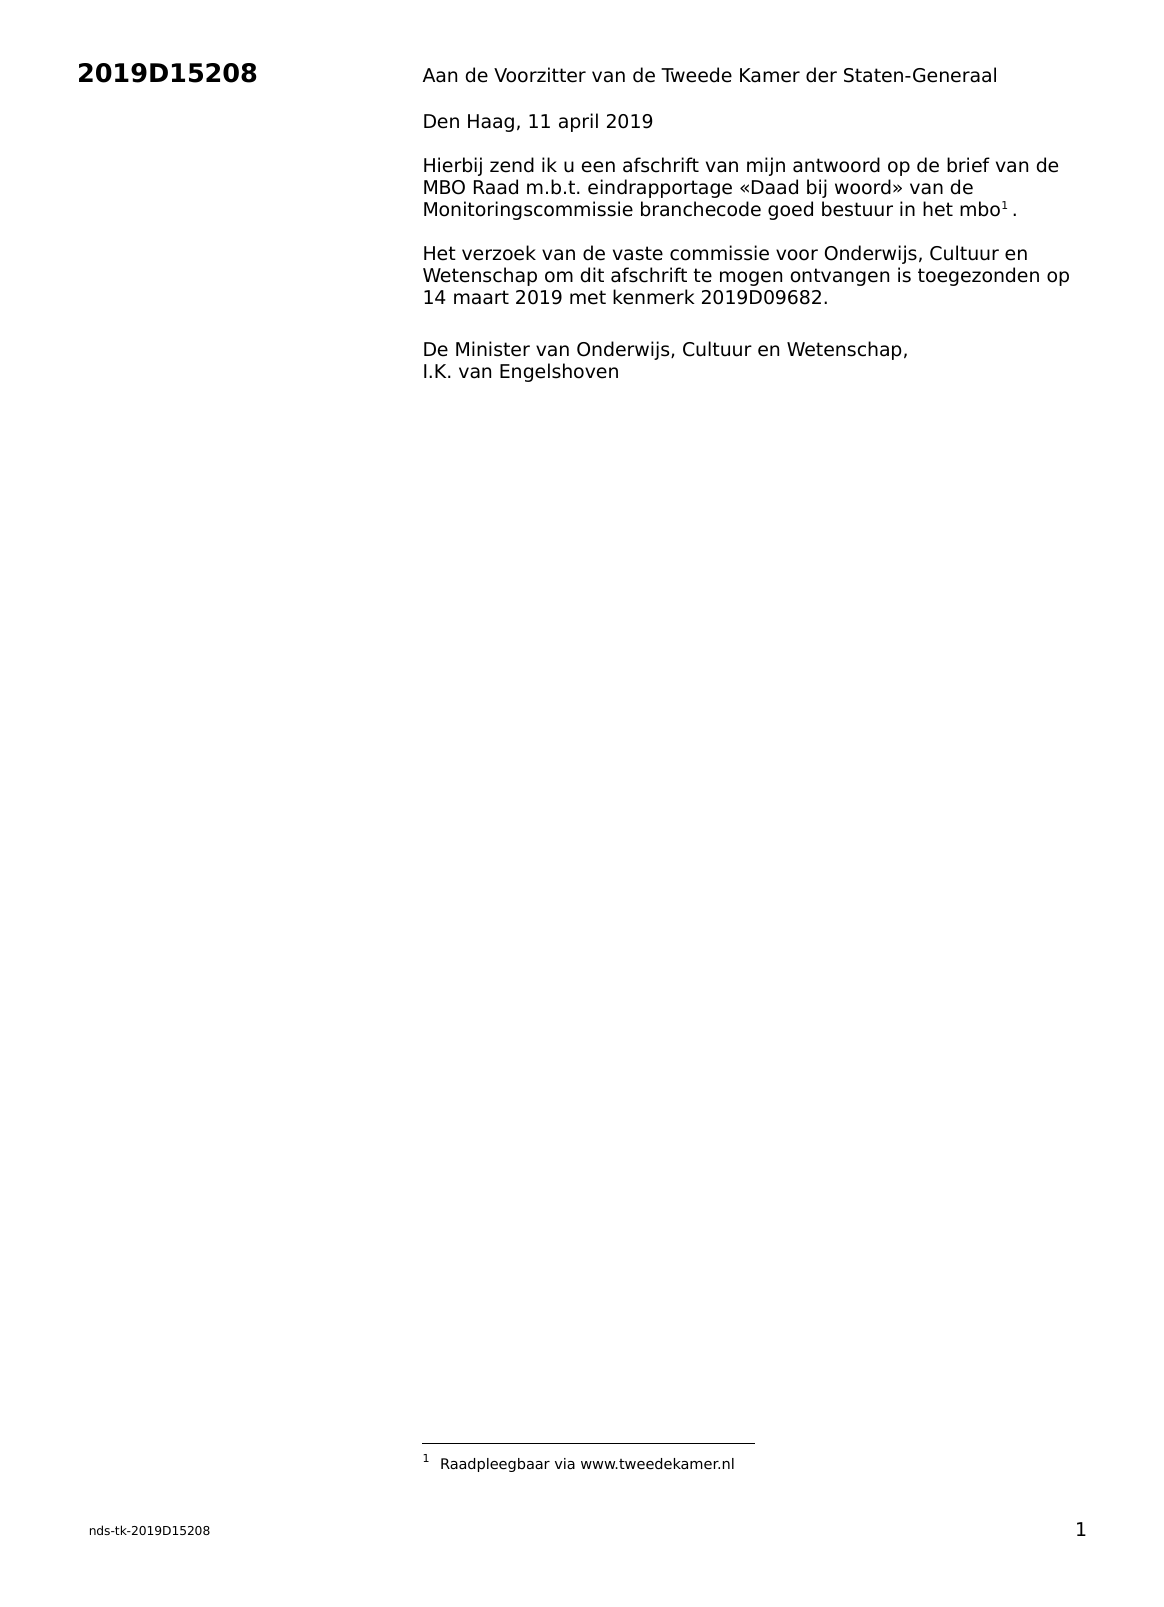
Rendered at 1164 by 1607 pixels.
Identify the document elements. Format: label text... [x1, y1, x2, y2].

text Den Haag, 11 april 2019 [422, 111, 1087, 133]
text 2019D15208 Aan de Voorzitter van de Tweede Kamer der Staten-Generaal [77, 59, 1087, 89]
text nds-tk-2019D15208 [88, 1524, 323, 1538]
text Het verzoek van de vaste commissie voor Onderwijs, Cultuur en Wetenschap om dit afschrift te mogen ontvangen is toegezonden op 14 maart 2019 met kenmerk 2019D09682. [422, 243, 1087, 309]
text Raadpleegbaar via www.tweedekamer.nl [422, 1452, 1087, 1474]
text Hierbij zend ik u een afschrift van mijn antwoord op de brief van de MBO Raad m.b.t. eindrapportage «Daad bij woord» van de Monitoringscommissie branchecode goed bestuur in het mbo. [422, 155, 1087, 221]
text De Minister van Onderwijs, Cultuur en Wetenschap, I.K. van Engelshoven [422, 339, 1087, 383]
